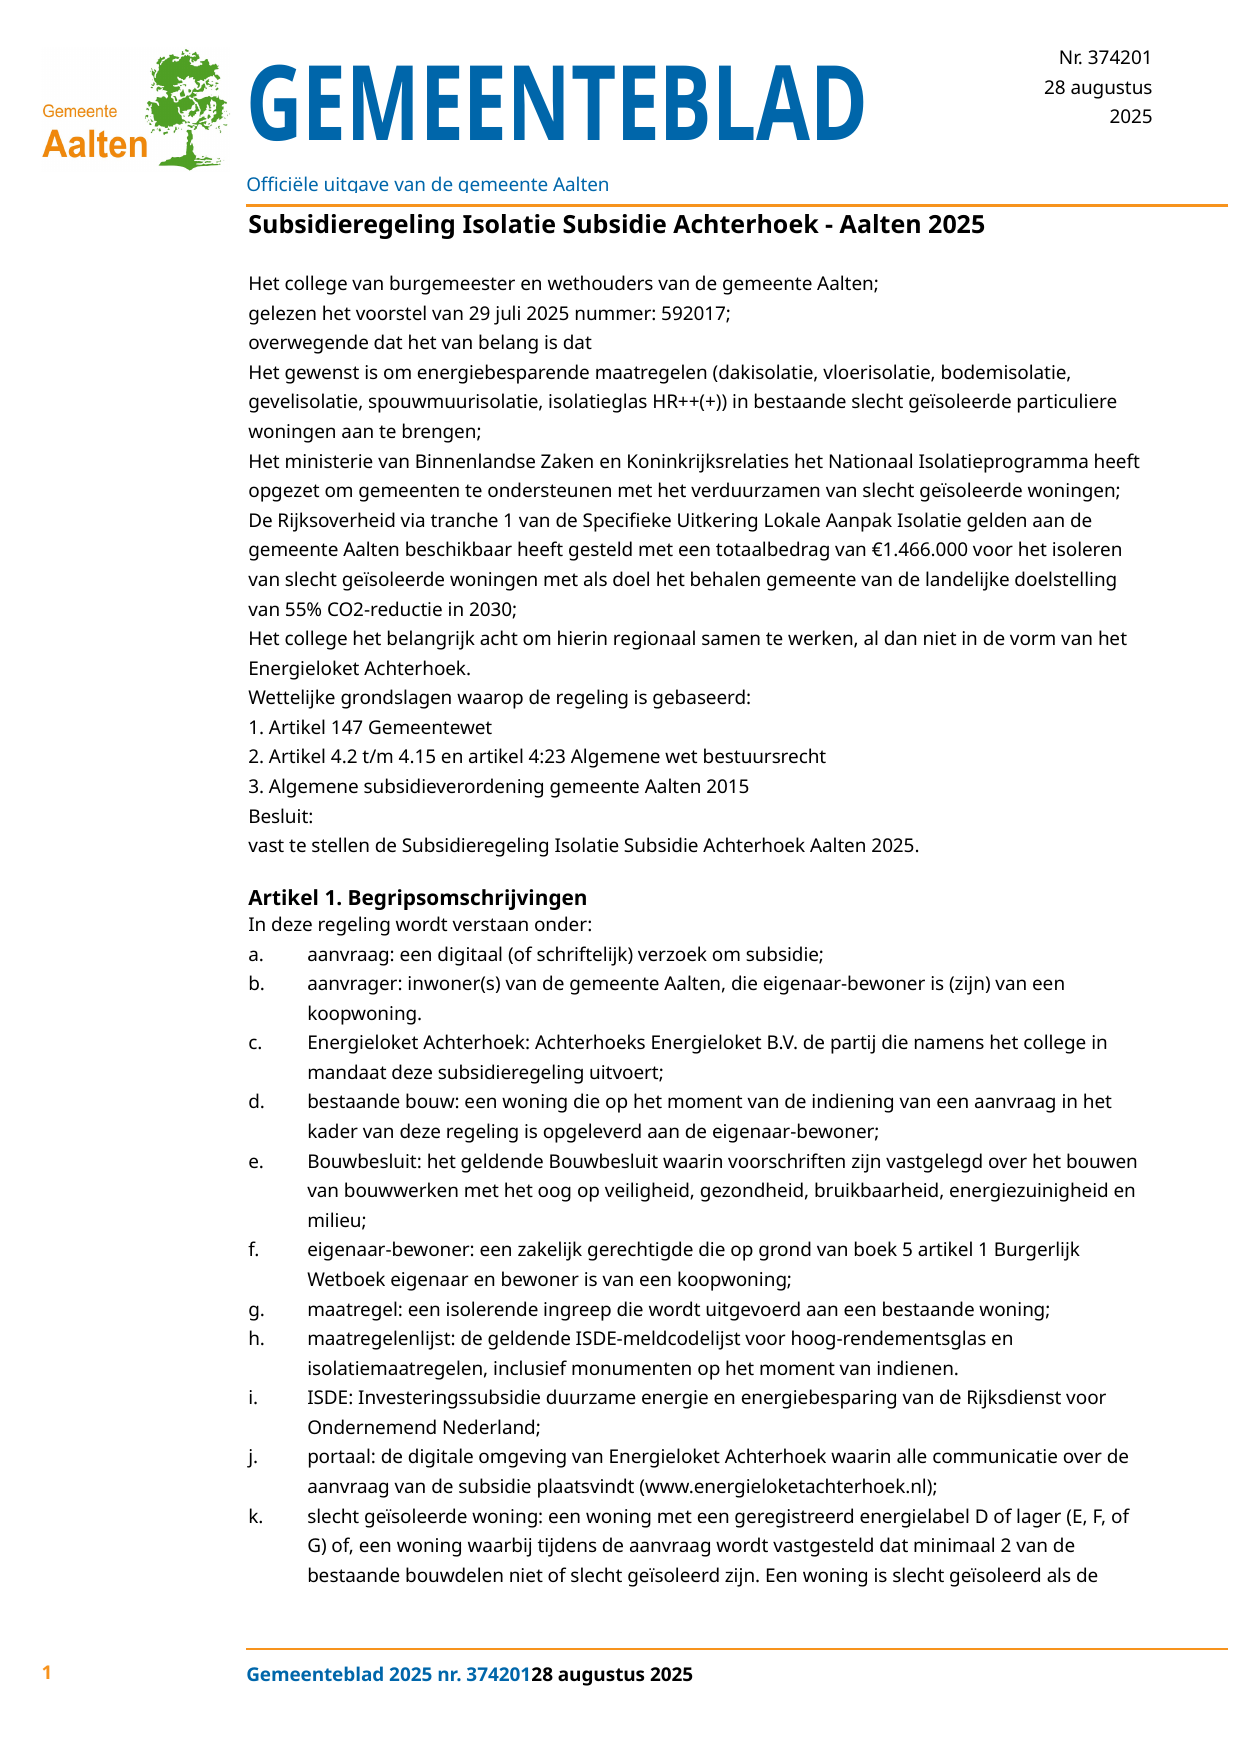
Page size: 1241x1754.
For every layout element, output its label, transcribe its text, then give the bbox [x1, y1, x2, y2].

list aanvrager: inwoner(s) van de gemeente Aalten, die eigenaar-bewoner is (zijn) van een koopwoning. [248, 970, 1152, 1026]
text 3. Algemene subsidieverordening gemeente Aalten 2015 [248, 773, 1152, 799]
list maatregel: een isolerende ingreep die wordt uitgevoerd aan een bestaande woning; [248, 1296, 1152, 1322]
text vast te stellen de Subsidieregeling Isolatie Subsidie Achterhoek Aalten 2025. [248, 832, 1152, 858]
list maatregelenlijst: de geldende ISDE-meldcodelijst voor hoog-rendementsglas en isolatiemaatregelen, inclusief monumenten op het moment van indienen. [248, 1325, 1152, 1381]
text Het college van burgemeester en wethouders van de gemeente Aalten; [248, 270, 1152, 296]
list portaal: de digitale omgeving van Energieloket Achterhoek waarin alle communicatie over de aanvraag van de subsidie plaatsvindt (www.energieloketachterhoek.nl); [248, 1444, 1152, 1499]
text Wettelijke grondslagen waarop de regeling is gebaseerd: [248, 684, 1152, 710]
text gelezen het voorstel van 29 juli 2025 nummer: 592017; [248, 300, 1152, 326]
list eigenaar-bewoner: een zakelijk gerechtigde die op grond van boek 5 artikel 1 Burgerlijk Wetboek eigenaar en bewoner is van een koopwoning; [248, 1237, 1152, 1292]
text Het gewenst is om energiebesparende maatregelen (dakisolatie, vloerisolatie, bodemisolatie, gevelisolatie, spouwmuurisolatie, isolatieglas HR++(+)) in bestaande slecht geïsoleerde particuliere woningen aan te brengen; [248, 359, 1152, 444]
picture [41, 47, 231, 172]
text De Rijksoverheid via tranche 1 van de Specifieke Uitkering Lokale Aanpak Isolatie gelden aan de gemeente Aalten beschikbaar heeft gesteld met een totaalbedrag van €1.466.000 voor het isoleren van slecht geïsoleerde woningen met als doel het behalen gemeente van de landelijke doelstelling van 55% CO2-reductie in 2030; [248, 507, 1152, 621]
list ISDE: Investeringssubsidie duurzame energie en energiebesparing van de Rijksdienst voor Ondernemend Nederland; [248, 1384, 1152, 1440]
text Besluit: [248, 803, 1152, 828]
text 2. Artikel 4.2 t/m 4.15 en artikel 4:23 Algemene wet bestuursrecht [248, 744, 1152, 769]
text In deze regeling wordt verstaan onder: [248, 911, 1152, 937]
list bestaande bouw: een woning die op het moment van de indiening van een aanvraag in het kader van deze regeling is opgeleverd aan de eigenaar-bewoner; [248, 1089, 1152, 1144]
list aanvraag: een digitaal (of schriftelijk) verzoek om subsidie; [248, 941, 1152, 967]
text Artikel 1. Begripsomschrijvingen [248, 883, 1152, 911]
text Subsidieregeling Isolatie Subsidie Achterhoek - Aalten 2025 [248, 207, 1152, 241]
text Het college het belangrijk acht om hierin regionaal samen te werken, al dan niet in de vorm van het Energieloket Achterhoek. [248, 625, 1152, 681]
list Bouwbesluit: het geldende Bouwbesluit waarin voorschriften zijn vastgelegd over het bouwen van bouwwerken met het oog op veiligheid, gezondheid, bruikbaarheid, energiezuinigheid en milieu; [248, 1148, 1152, 1233]
text Het ministerie van Binnenlandse Zaken en Koninkrijksrelaties het Nationaal Isolatieprogramma heeft opgezet om gemeenten te ondersteunen met het verduurzamen van slecht geïsoleerde woningen; [248, 448, 1152, 503]
list Energieloket Achterhoek: Achterhoeks Energieloket B.V. de partij die namens het college in mandaat deze subsidieregeling uitvoert; [248, 1029, 1152, 1085]
text overwegende dat het van belang is dat [248, 329, 1152, 355]
list slecht geïsoleerde woning: een woning met een geregistreerd energielabel D of lager (E, F, of G) of, een woning waarbij tijdens de aanvraag wordt vastgesteld dat minimaal 2 van de bestaande bouwdelen niet of slecht geïsoleerd zijn. Een woning is slecht geïsoleerd als de [248, 1503, 1152, 1588]
text 1. Artikel 147 Gemeentewet [248, 714, 1152, 740]
